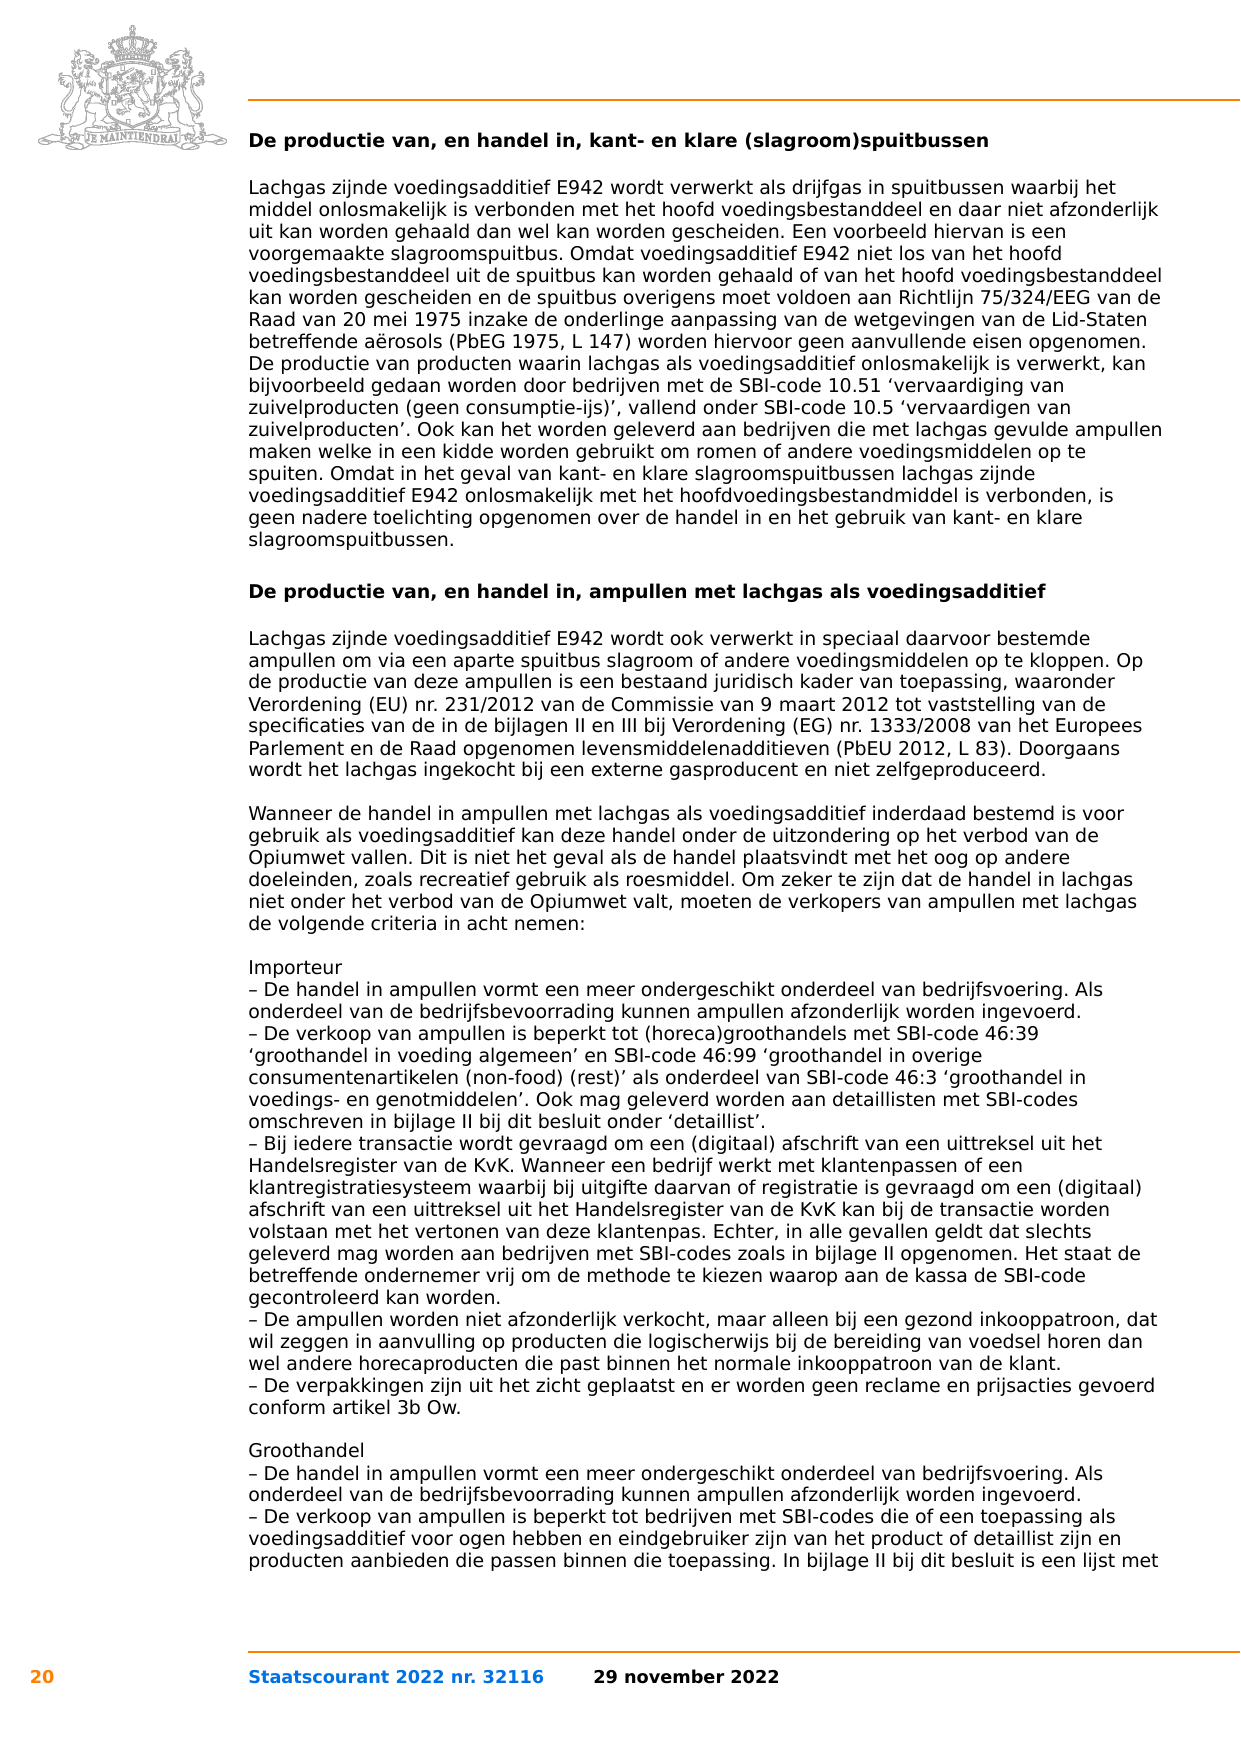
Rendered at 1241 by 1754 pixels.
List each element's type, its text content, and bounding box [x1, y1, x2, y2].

text – De handel in ampullen vormt een meer ondergeschikt onderdeel van bedrijfsvoering. Als onderdeel van de bedrijfsbevoorrading kunnen ampullen afzonderlijk worden ingevoerd. [248, 979, 1163, 1023]
text Lachgas zijnde voedingsadditief E942 wordt verwerkt als drijfgas in spuitbussen waarbij het middel onlosmakelijk is verbonden met het hoofd voedingsbestanddeel en daar niet afzonderlijk uit kan worden gehaald dan wel kan worden gescheiden. Een voorbeeld hiervan is een voorgemaakte slagroomspuitbus. Omdat voedingsadditief E942 niet los van het hoofd voedingsbestanddeel uit de spuitbus kan worden gehaald of van het hoofd voedingsbestanddeel kan worden gescheiden en de spuitbus overigens moet voldoen aan Richtlijn 75/324/EEG van de Raad van 20 mei 1975 inzake de onderlinge aanpassing van de wetgevingen van de Lid-Staten betreffende aërosols (PbEG 1975, L 147) worden hiervoor geen aanvullende eisen opgenomen. De productie van producten waarin lachgas als voedingsadditief onlosmakelijk is verwerkt, kan bijvoorbeeld gedaan worden door bedrijven met de SBI-code 10.51 ‘vervaardiging van zuivelproducten (geen consumptie-ijs)’, vallend onder SBI-code 10.5 ‘vervaardigen van zuivelproducten’. Ook kan het worden geleverd aan bedrijven die met lachgas gevulde ampullen maken welke in een kidde worden gebruikt om romen of andere voedingsmiddelen op te spuiten. Omdat in het geval van kant- en klare slagroomspuitbussen lachgas zijnde voedingsadditief E942 onlosmakelijk met het hoofdvoedingsbestandmiddel is verbonden, is geen nadere toelichting opgenomen over de handel in en het gebruik van kant- en klare slagroomspuitbussen. [248, 177, 1163, 551]
text – De handel in ampullen vormt een meer ondergeschikt onderdeel van bedrijfsvoering. Als onderdeel van de bedrijfsbevoorrading kunnen ampullen afzonderlijk worden ingevoerd. [248, 1462, 1163, 1506]
text – De verkoop van ampullen is beperkt tot bedrijven met SBI-codes die of een toepassing als voedingsadditief voor ogen hebben en eindgebruiker zijn van het product of detaillist zijn en producten aanbieden die passen binnen die toepassing. In bijlage II bij dit besluit is een lijst met [248, 1506, 1163, 1572]
text – De verkoop van ampullen is beperkt tot (horeca)groothandels met SBI-code 46:39 ‘groothandel in voeding algemeen’ en SBI-code 46:99 ‘groothandel in overige consumentenartikelen (non-food) (rest)’ als onderdeel van SBI-code 46:3 ‘groothandel in voedings- en genotmiddelen’. Ook mag geleverd worden aan detaillisten met SBI-codes omschreven in bijlage II bij dit besluit onder ‘detaillist’. [248, 1023, 1163, 1133]
text Wanneer de handel in ampullen met lachgas als voedingsadditief inderdaad bestemd is voor gebruik als voedingsadditief kan deze handel onder de uitzondering op het verbod van de Opiumwet vallen. Dit is niet het geval als de handel plaatsvindt met het oog op andere doeleinden, zoals recreatief gebruik als roesmiddel. Om zeker te zijn dat de handel in lachgas niet onder het verbod van de Opiumwet valt, moeten de verkopers van ampullen met lachgas de volgende criteria in acht nemen: [248, 803, 1163, 935]
text – Bij iedere transactie wordt gevraagd om een (digitaal) afschrift van een uittreksel uit het Handelsregister van de KvK. Wanneer een bedrijf werkt met klantenpassen of een klantregistratiesysteem waarbij bij uitgifte daarvan of registratie is gevraagd om een (digitaal) afschrift van een uittreksel uit het Handelsregister van de KvK kan bij de transactie worden volstaan met het vertonen van deze klantenpas. Echter, in alle gevallen geldt dat slechts geleverd mag worden aan bedrijven met SBI-codes zoals in bijlage II opgenomen. Het staat de betreffende ondernemer vrij om de methode te kiezen waarop aan de kassa de SBI-code gecontroleerd kan worden. [248, 1133, 1163, 1309]
text Lachgas zijnde voedingsadditief E942 wordt ook verwerkt in speciaal daarvoor bestemde ampullen om via een aparte spuitbus slagroom of andere voedingsmiddelen op te kloppen. Op de productie van deze ampullen is een bestaand juridisch kader van toepassing, waaronder Verordening (EU) nr. 231/2012 van de Commissie van 9 maart 2012 tot vaststelling van de specificaties van de in de bijlagen II en III bij Verordening (EG) nr. 1333/2008 van het Europees Parlement en de Raad opgenomen levensmiddelenadditieven (PbEU 2012, L 83). Doorgaans wordt het lachgas ingekocht bij een externe gasproducent en niet zelfgeproduceerd. [248, 627, 1163, 781]
subtitle De productie van, en handel in, kant- en klare (slagroom)spuitbussen [248, 130, 1163, 152]
text – De ampullen worden niet afzonderlijk verkocht, maar alleen bij een gezond inkooppatroon, dat wil zeggen in aanvulling op producten die logischerwijs bij de bereiding van voedsel horen dan wel andere horecaproducten die past binnen het normale inkooppatroon van de klant. [248, 1309, 1163, 1374]
text – De verpakkingen zijn uit het zicht geplaatst en er worden geen reclame en prijsacties gevoerd conform artikel 3b Ow. [248, 1374, 1163, 1418]
text Importeur [248, 957, 1163, 979]
picture [38, 25, 227, 150]
subtitle De productie van, en handel in, ampullen met lachgas als voedingsadditief [248, 581, 1163, 602]
text Groothandel [248, 1440, 1163, 1462]
